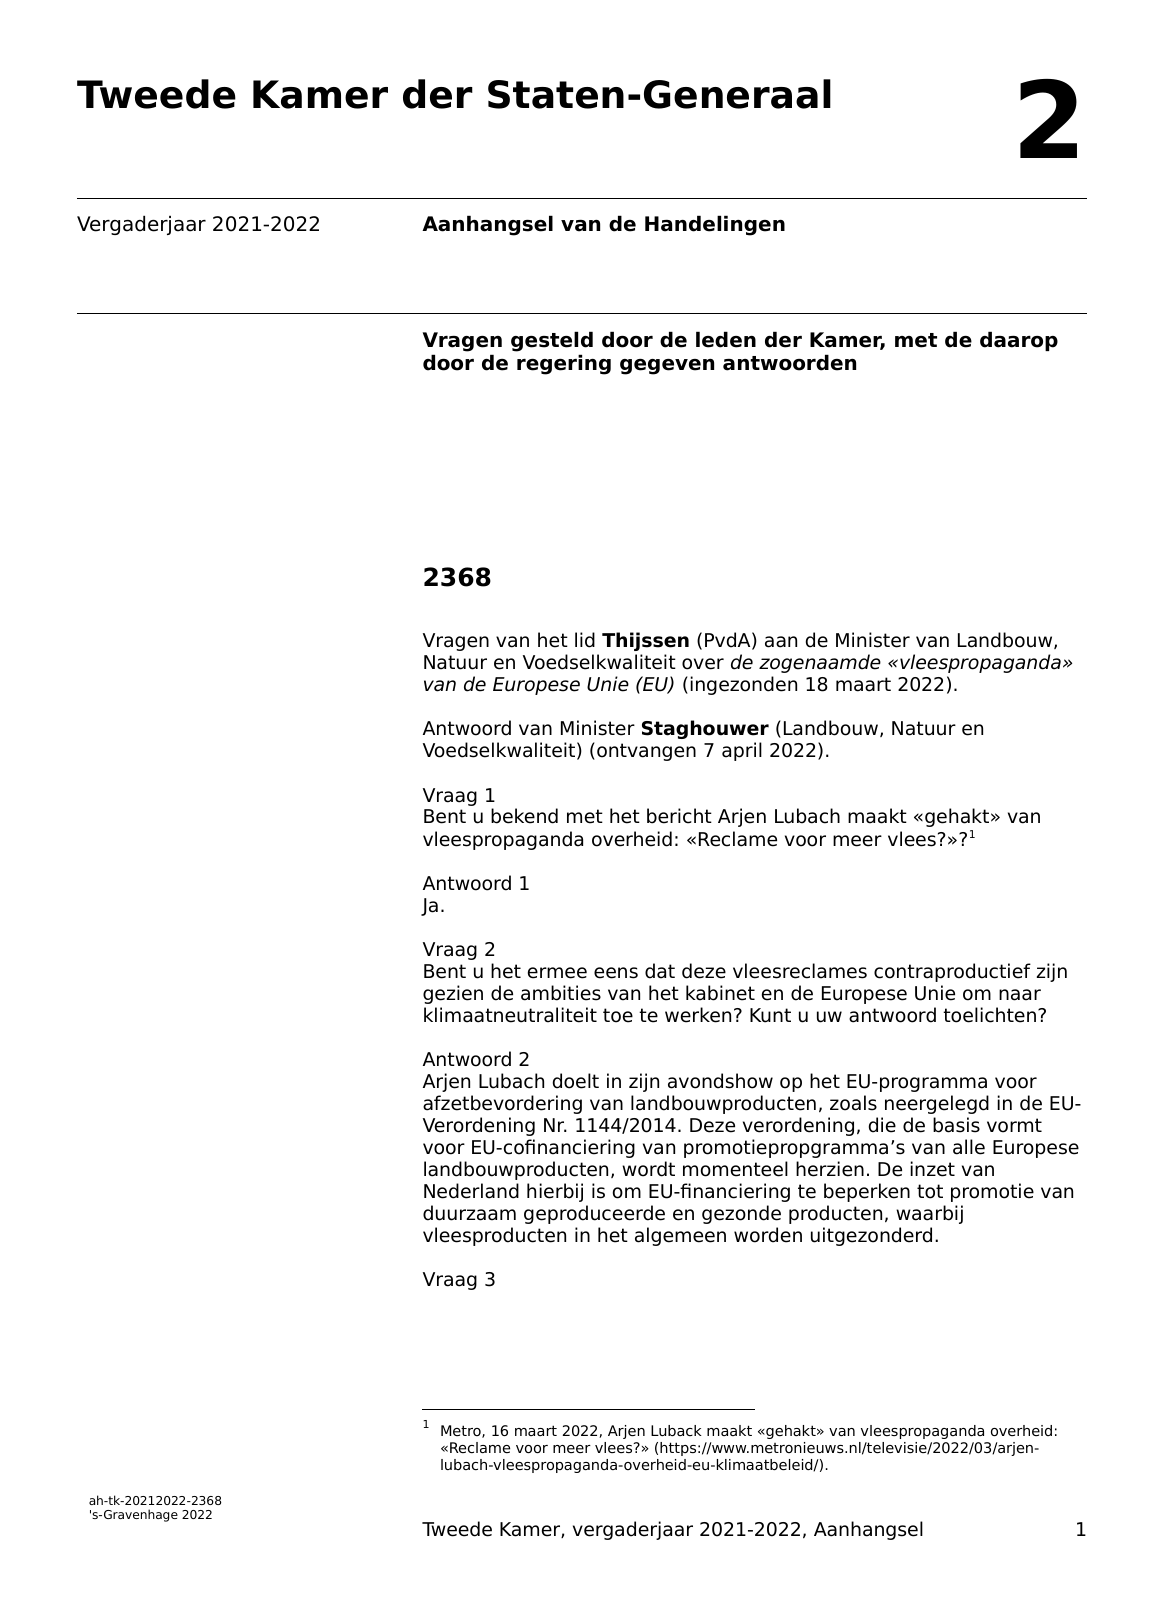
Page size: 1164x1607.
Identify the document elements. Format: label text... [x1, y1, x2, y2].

table_cell Aanhangsel van de Handelingen [422, 199, 1087, 313]
text Ja. [422, 894, 1087, 917]
text Bent u bekend met het bericht Arjen Lubach maakt «gehakt» van vleespropaganda overheid: «Reclame voor meer vlees?»? [422, 806, 1087, 850]
text Bent u het ermee eens dat deze vleesreclames contraproductief zijn gezien de ambities van het kabinet en de Europese Unie om naar klimaatneutraliteit toe te werken? Kunt u uw antwoord toelichten? [422, 961, 1087, 1027]
text Vraag 1 [422, 784, 1087, 806]
table_cell Vergaderjaar 2021-2022 [77, 199, 422, 313]
table_cell Vragen gesteld door de leden der Kamer, met de daarop door de regering gegeven antwoorden [422, 314, 1087, 375]
text Vraag 2 [422, 939, 1087, 961]
table_cell [77, 314, 422, 375]
text Vraag 3 [422, 1269, 1087, 1291]
text Metro, 16 maart 2022, Arjen Luback maakt «gehakt» van vleespropaganda overheid: «Reclame voor meer vlees?» (https://www.metronieuws.nl/televisie/2022/03/arjen-lubach-vleespropaganda-overheid-eu-klimaatbeleid/). [422, 1418, 1087, 1474]
table_header Tweede Kamer der Staten-Generaal [77, 59, 886, 198]
text Arjen Lubach doelt in zijn avondshow op het EU-programma voor afzetbevordering van landbouwproducten, zoals neergelegd in de EU-Verordening Nr. 1144/2014. Deze verordening, die de basis vormt voor EU-cofinanciering van promotiepropgramma’s van alle Europese landbouwproducten, wordt momenteel herzien. De inzet van Nederland hierbij is om EU-financiering te beperken tot promotie van duurzaam geproduceerde en gezonde producten, waarbij vleesproducten in het algemeen worden uitgezonderd. [422, 1071, 1087, 1247]
table_header 2 [886, 59, 1087, 198]
text 2368 [422, 563, 1087, 592]
text Antwoord 2 [422, 1049, 1087, 1071]
text 's-Gravenhage 2022 [88, 1508, 323, 1522]
text ah-tk-20212022-2368 [88, 1494, 323, 1508]
text Antwoord van Minister Staghouwer (Landbouw, Natuur en Voedselkwaliteit) (ontvangen 7 april 2022). [422, 718, 1087, 762]
text Vragen van het lid Thijssen (PvdA) aan de Minister van Landbouw, Natuur en Voedselkwaliteit over de zogenaamde «vleespropaganda» van de Europese Unie (EU) (ingezonden 18 maart 2022). [422, 630, 1087, 696]
text Antwoord 1 [422, 873, 1087, 894]
